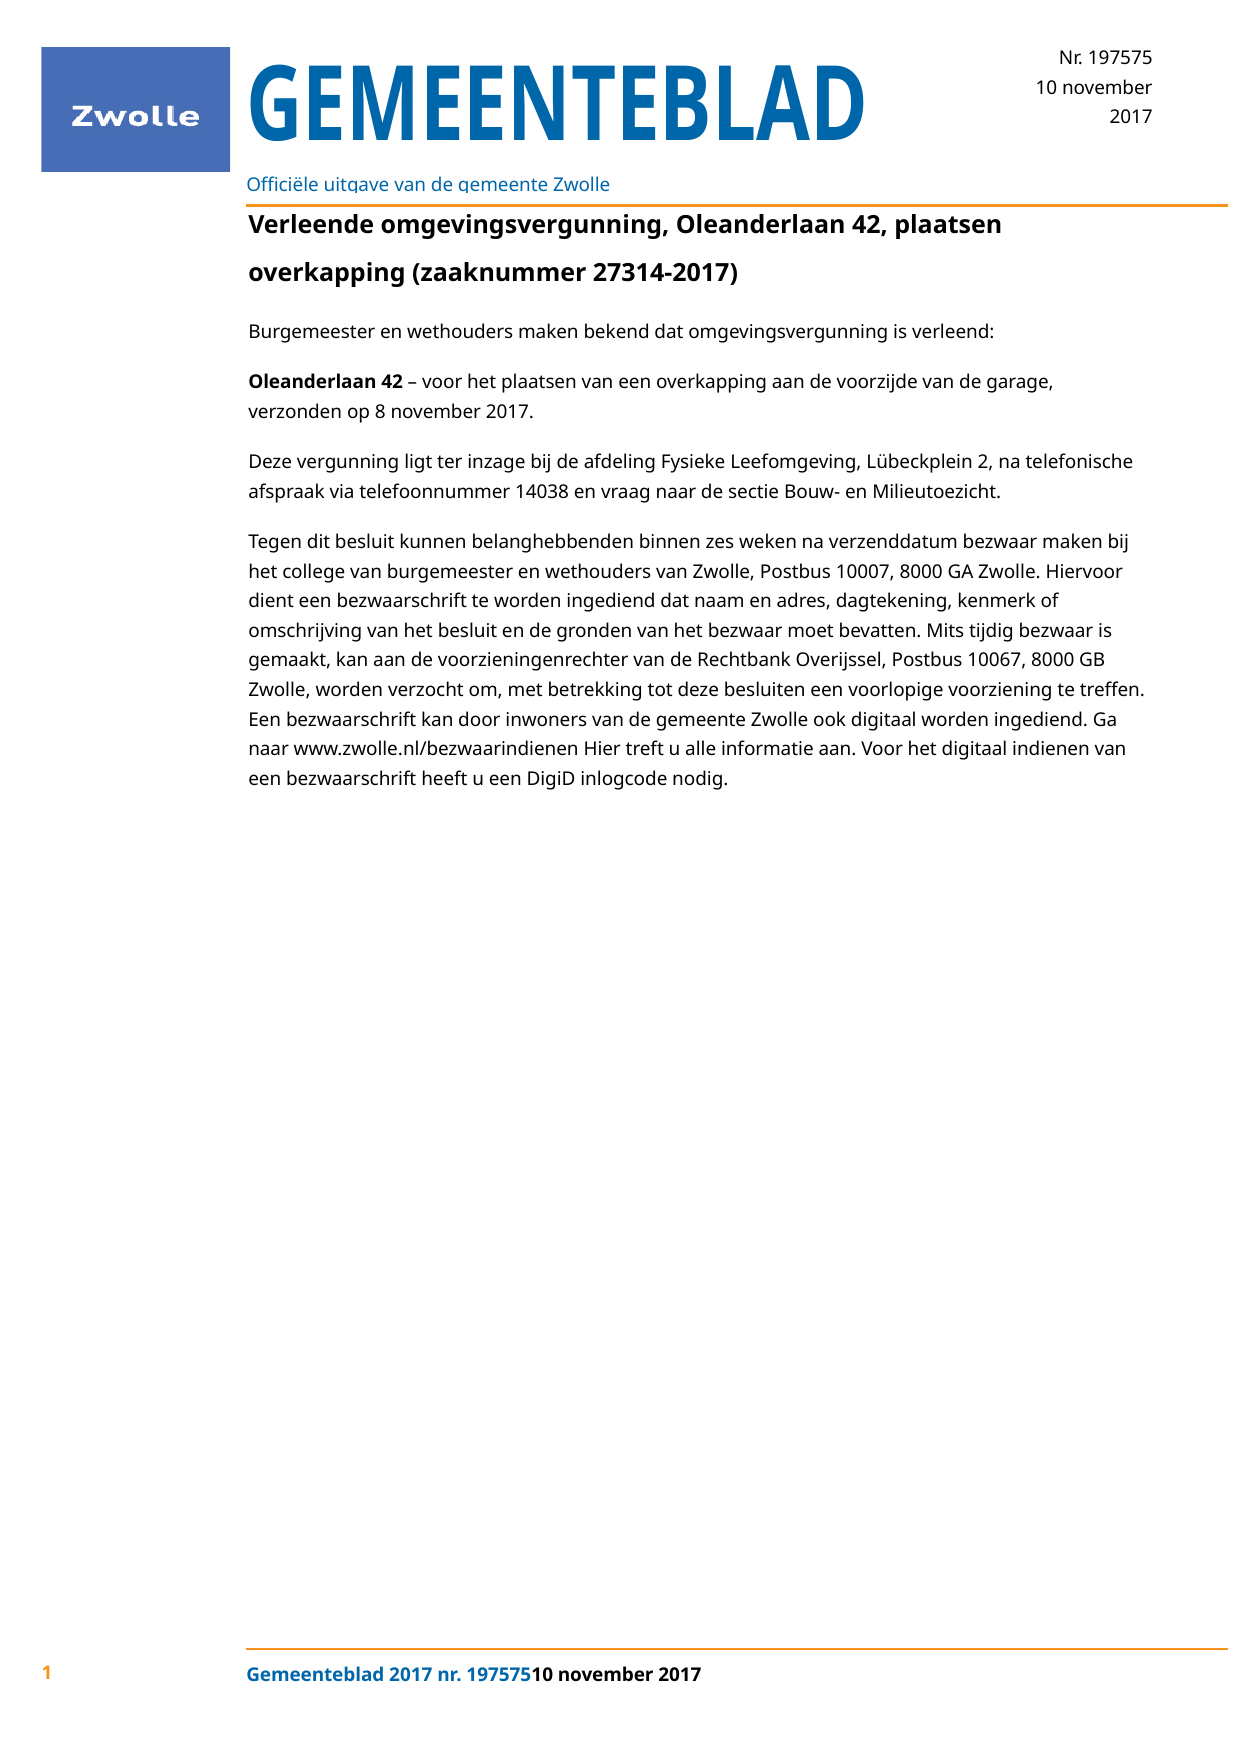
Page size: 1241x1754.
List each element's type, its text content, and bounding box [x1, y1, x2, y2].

text Burgemeester en wethouders maken bekend dat omgevingsvergunning is verleend: [248, 318, 1152, 344]
text Oleanderlaan 42 – voor het plaatsen van een overkapping aan de voorzijde van de garage, verzonden op 8 november 2017. [248, 368, 1152, 424]
picture [41, 47, 231, 172]
text Tegen dit besluit kunnen belanghebbenden binnen zes weken na verzenddatum bezwaar maken bij het college van burgemeester en wethouders van Zwolle, Postbus 10007, 8000 GA Zwolle. Hiervoor dient een bezwaarschrift te worden ingediend dat naam en adres, dagtekening, kenmerk of omschrijving van het besluit en de gronden van het bezwaar moet bevatten. Mits tijdig bezwaar is gemaakt, kan aan de voorzieningenrechter van de Rechtbank Overijssel, Postbus 10067, 8000 GB Zwolle, worden verzocht om, met betrekking tot deze besluiten een voorlopige voorziening te treffen. Een bezwaarschrift kan door inwoners van de gemeente Zwolle ook digitaal worden ingediend. Ga naar www.zwolle.nl/bezwaarindienen Hier treft u alle informatie aan. Voor het digitaal indienen van een bezwaarschrift heeft u een DigiD inlogcode nodig. [248, 528, 1152, 791]
text Deze vergunning ligt ter inzage bij de afdeling Fysieke Leefomgeving, Lübeckplein 2, na telefonische afspraak via telefoonnummer 14038 en vraag naar de sectie Bouw- en Milieutoezicht. [248, 448, 1152, 504]
text Verleende omgevingsvergunning, Oleanderlaan 42, plaatsen overkapping (zaaknummer 27314-2017) [248, 207, 1152, 288]
